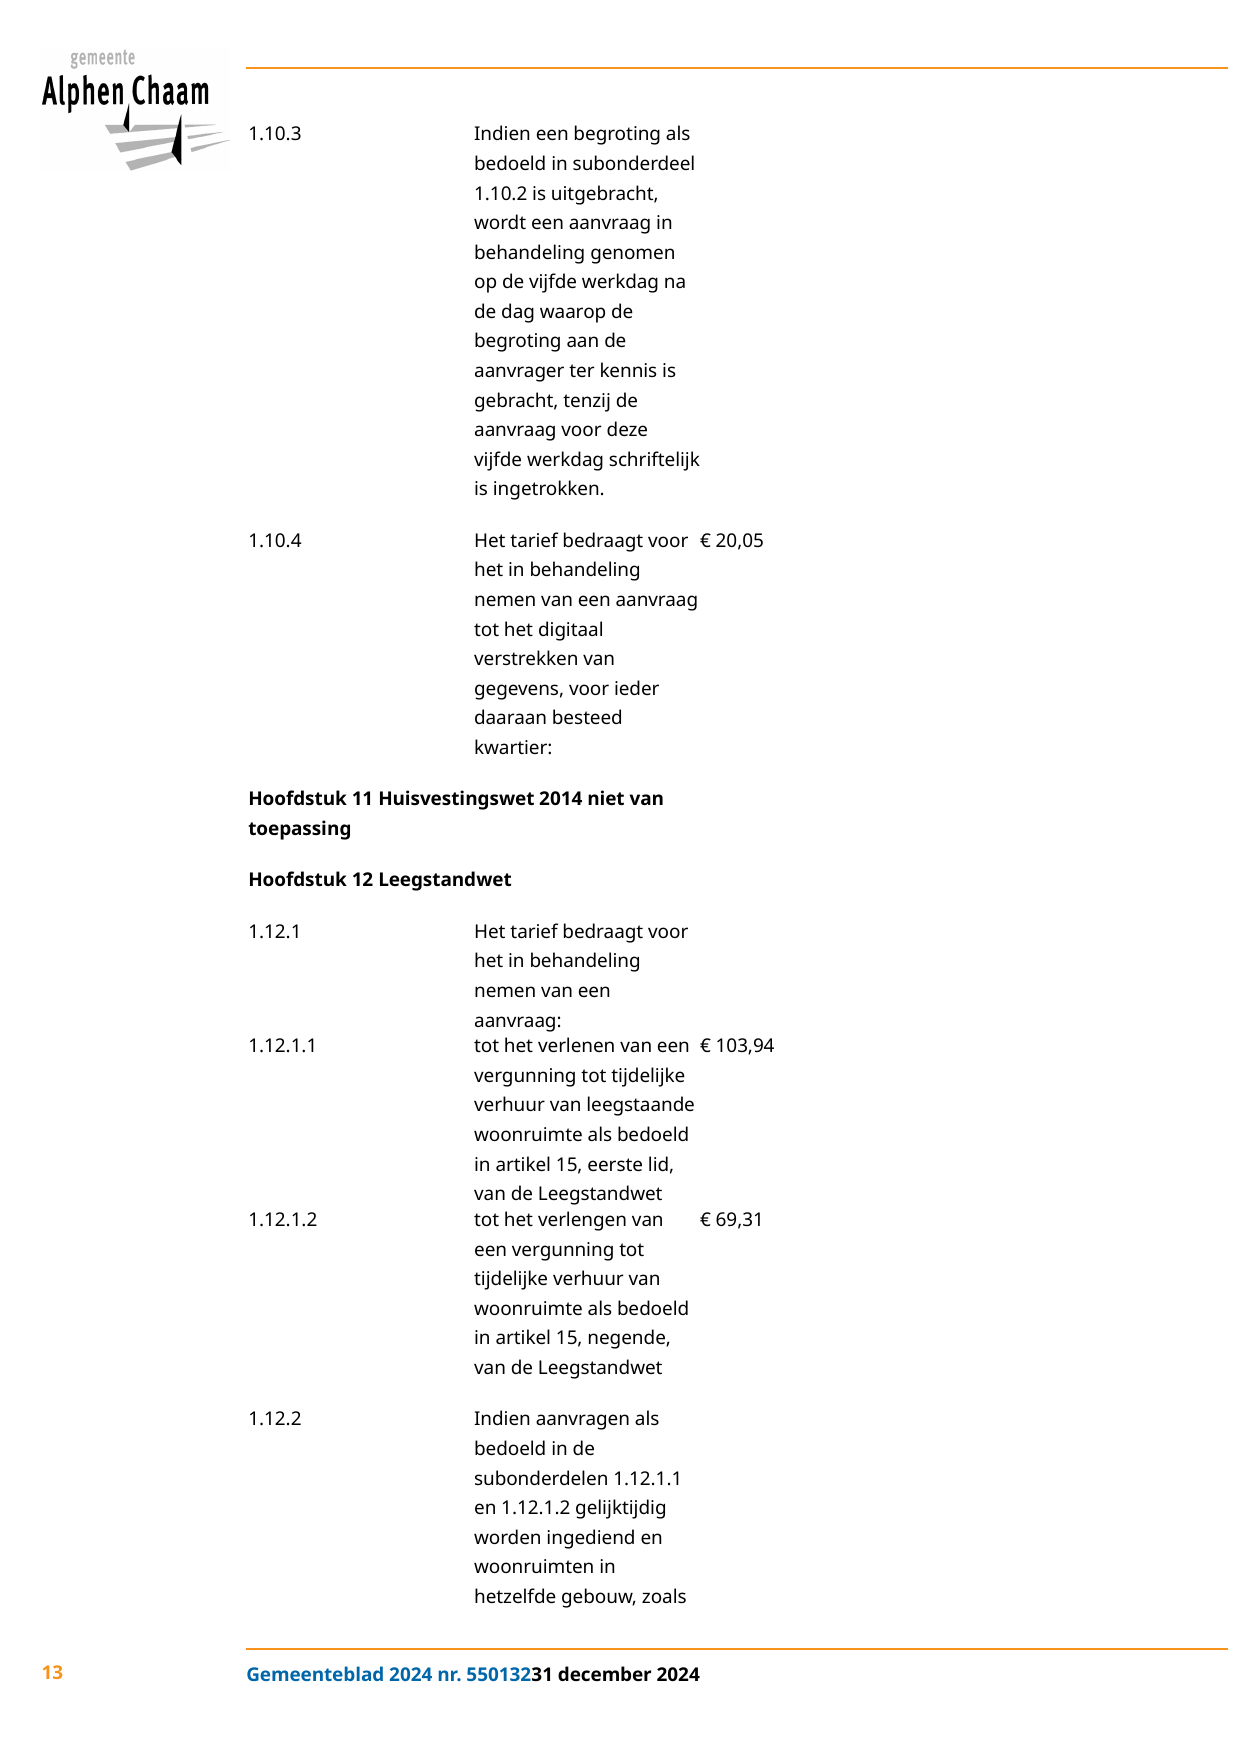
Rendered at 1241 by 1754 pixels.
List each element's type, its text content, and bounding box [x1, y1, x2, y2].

table_cell [926, 95, 1152, 121]
table_cell [474, 841, 700, 867]
table_cell [248, 1380, 474, 1406]
table_cell [926, 760, 1152, 786]
table_cell 1.12.2 [248, 1406, 474, 1609]
table_cell [700, 786, 926, 841]
table_cell [926, 1406, 1152, 1609]
table_cell [700, 501, 926, 527]
table_cell [700, 1380, 926, 1406]
table_cell [700, 95, 926, 121]
table_cell [248, 95, 474, 121]
table_cell [474, 892, 700, 918]
table_cell Het tarief bedraagt voor het in behandeling nemen van een aanvraag: [474, 918, 700, 1032]
table_cell [700, 918, 926, 1032]
table_cell tot het verlengen van een vergunning tot tijdelijke verhuur van woonruimte als bedoeld in artikel 15, negende, van de Leegstandwet [474, 1206, 700, 1380]
table_cell [474, 501, 700, 527]
table_cell [248, 892, 474, 918]
table_cell [926, 121, 1152, 501]
table_cell Hoofdstuk 12 Leegstandwet [248, 867, 700, 892]
table_cell Indien een begroting als bedoeld in subonderdeel 1.10.2 is uitgebracht, wordt een aanvraag in behandeling genomen op de vijfde werkdag na de dag waarop de begroting aan de aanvrager ter kennis is gebracht, tenzij de aanvraag voor deze vijfde werkdag schriftelijk is ingetrokken. [474, 121, 700, 501]
table_cell [248, 841, 474, 867]
table_cell [474, 1380, 700, 1406]
table_cell [926, 501, 1152, 527]
table_cell € 69,31 [700, 1206, 926, 1380]
table_cell [248, 501, 474, 527]
table_cell [700, 121, 926, 501]
table_cell [474, 95, 700, 121]
table_cell [700, 760, 926, 786]
table_cell 1.12.1.1 [248, 1033, 474, 1206]
table_cell [474, 760, 700, 786]
table_cell [926, 1380, 1152, 1406]
table_cell 1.12.1 [248, 918, 474, 1032]
table_cell [248, 760, 474, 786]
table_cell tot het verlenen van een vergunning tot tijdelijke verhuur van leegstaande woonruimte als bedoeld in artikel 15, eerste lid, van de Leegstandwet [474, 1033, 700, 1206]
table_cell 1.10.4 [248, 527, 474, 760]
table_cell [926, 918, 1152, 1032]
table_cell [926, 867, 1152, 892]
table_cell 1.12.1.2 [248, 1206, 474, 1380]
table_cell [700, 1406, 926, 1609]
table_cell [926, 1206, 1152, 1380]
table_cell Indien aanvragen als bedoeld in de subonderdelen 1.12.1.1 en 1.12.1.2 gelijktijdig worden ingediend en woonruimten in hetzelfde gebouw, zoals [474, 1406, 700, 1609]
table_cell [926, 786, 1152, 841]
table_cell [926, 892, 1152, 918]
table_cell Hoofdstuk 11 Huisvestingswet 2014 niet van toepassing [248, 786, 700, 841]
table_cell [700, 892, 926, 918]
table_cell € 103,94 [700, 1033, 926, 1206]
table_cell [700, 867, 926, 892]
table_cell Het tarief bedraagt voor het in behandeling nemen van een aanvraag tot het digitaal verstrekken van gegevens, voor ieder daaraan besteed kwartier: [474, 527, 700, 760]
table_cell 1.10.3 [248, 121, 474, 501]
table_cell [926, 527, 1152, 760]
picture [41, 47, 231, 172]
table_cell [926, 841, 1152, 867]
table_cell [700, 841, 926, 867]
table_cell € 20,05 [700, 527, 926, 760]
table_cell [926, 1033, 1152, 1206]
